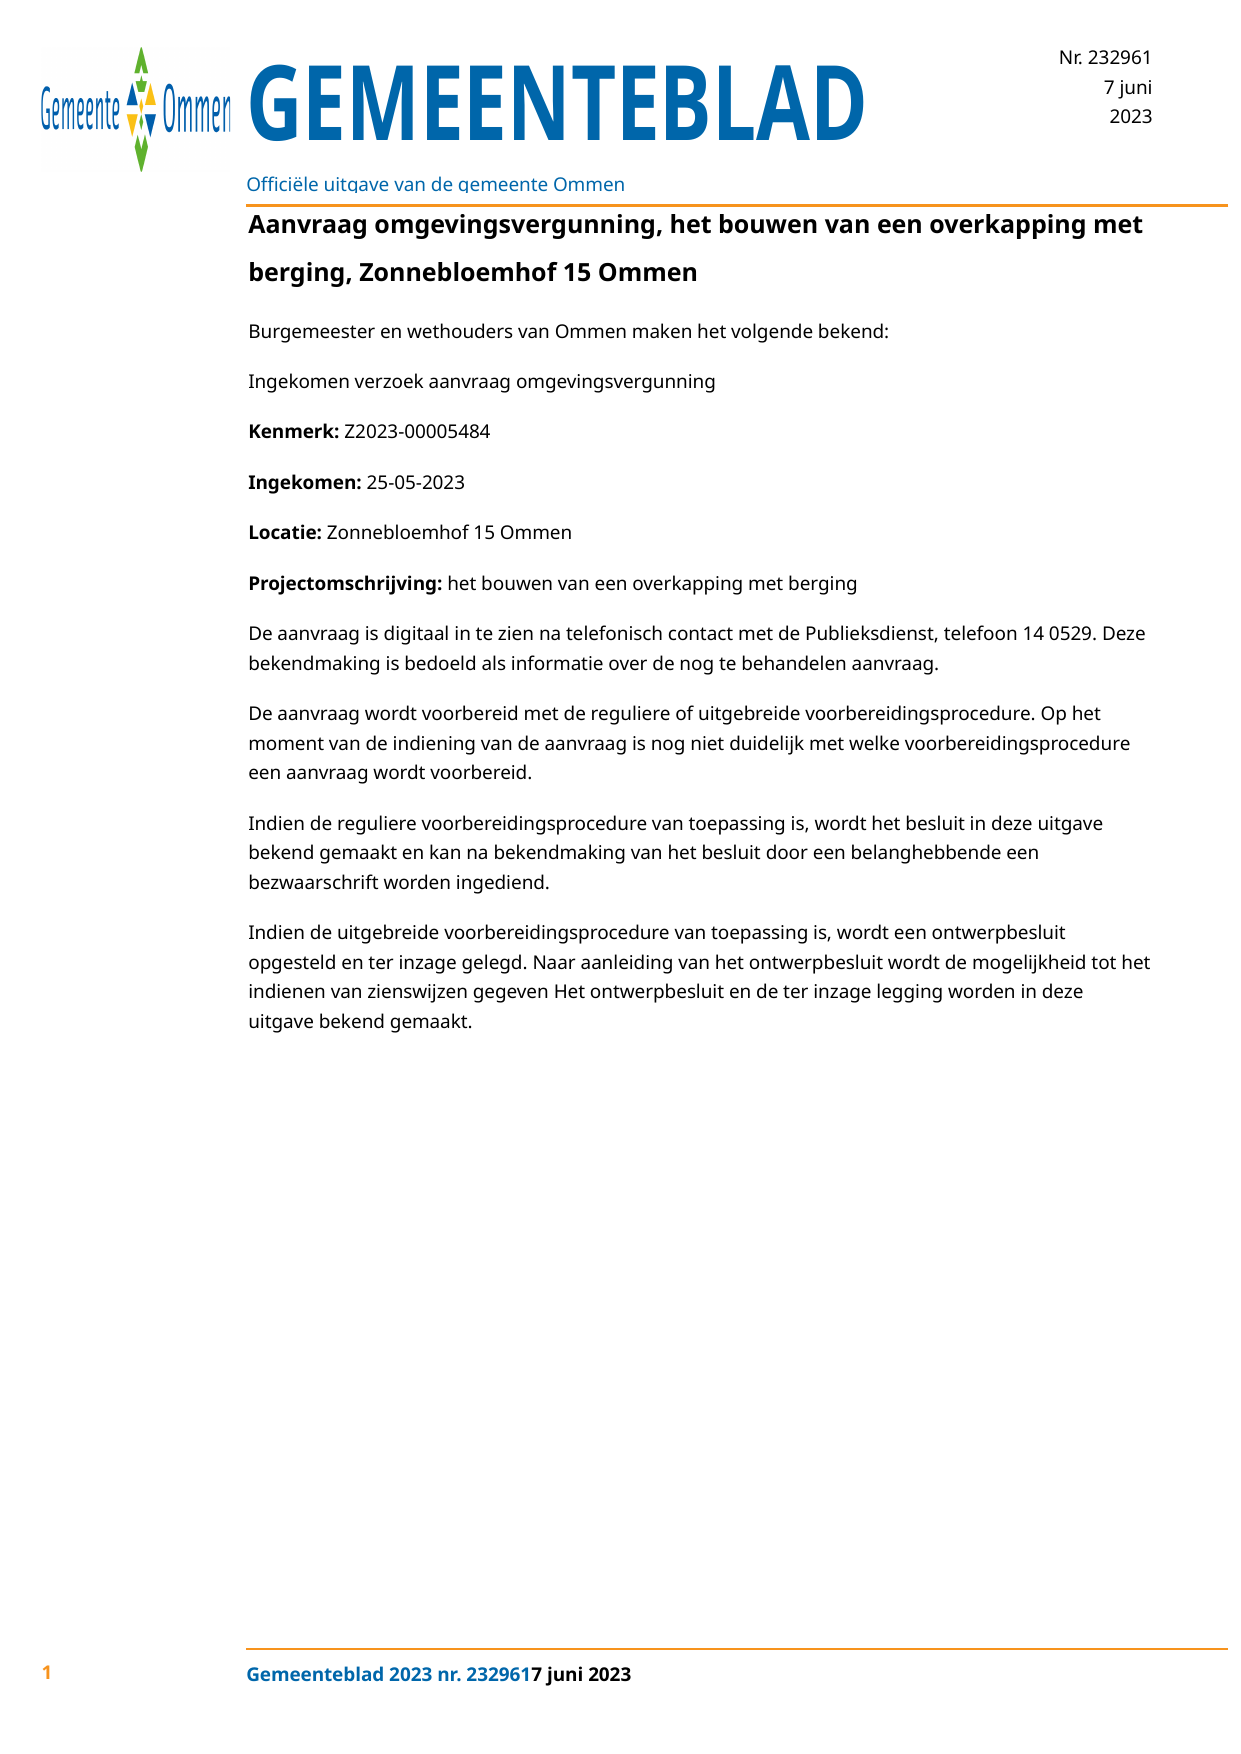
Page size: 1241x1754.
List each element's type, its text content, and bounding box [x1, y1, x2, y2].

text Burgemeester en wethouders van Ommen maken het volgende bekend: [248, 318, 1152, 344]
text Ingekomen: 25-05-2023 [248, 469, 1152, 495]
text Indien de uitgebreide voorbereidingsprocedure van toepassing is, wordt een ontwerpbesluit opgesteld en ter inzage gelegd. Naar aanleiding van het ontwerpbesluit wordt de mogelijkheid tot het indienen van zienswijzen gegeven Het ontwerpbesluit en de ter inzage legging worden in deze uitgave bekend gemaakt. [248, 919, 1152, 1034]
picture [41, 47, 231, 172]
text Locatie: Zonnebloemhof 15 Ommen [248, 519, 1152, 545]
text Indien de reguliere voorbereidingsprocedure van toepassing is, wordt het besluit in deze uitgave bekend gemaakt en kan na bekendmaking van het besluit door een belanghebbende een bezwaarschrift worden ingediend. [248, 810, 1152, 895]
text Kenmerk: Z2023-00005484 [248, 419, 1152, 444]
text Projectomschrijving: het bouwen van een overkapping met berging [248, 570, 1152, 596]
text De aanvraag wordt voorbereid met de reguliere of uitgebreide voorbereidingsprocedure. Op het moment van de indiening van de aanvraag is nog niet duidelijk met welke voorbereidingsprocedure een aanvraag wordt voorbereid. [248, 700, 1152, 785]
text Ingekomen verzoek aanvraag omgevingsvergunning [248, 368, 1152, 394]
text De aanvraag is digitaal in te zien na telefonisch contact met de Publieksdienst, telefoon 14 0529. Deze bekendmaking is bedoeld als informatie over de nog te behandelen aanvraag. [248, 620, 1152, 676]
text Aanvraag omgevingsvergunning, het bouwen van een overkapping met berging, Zonnebloemhof 15 Ommen [248, 207, 1152, 288]
